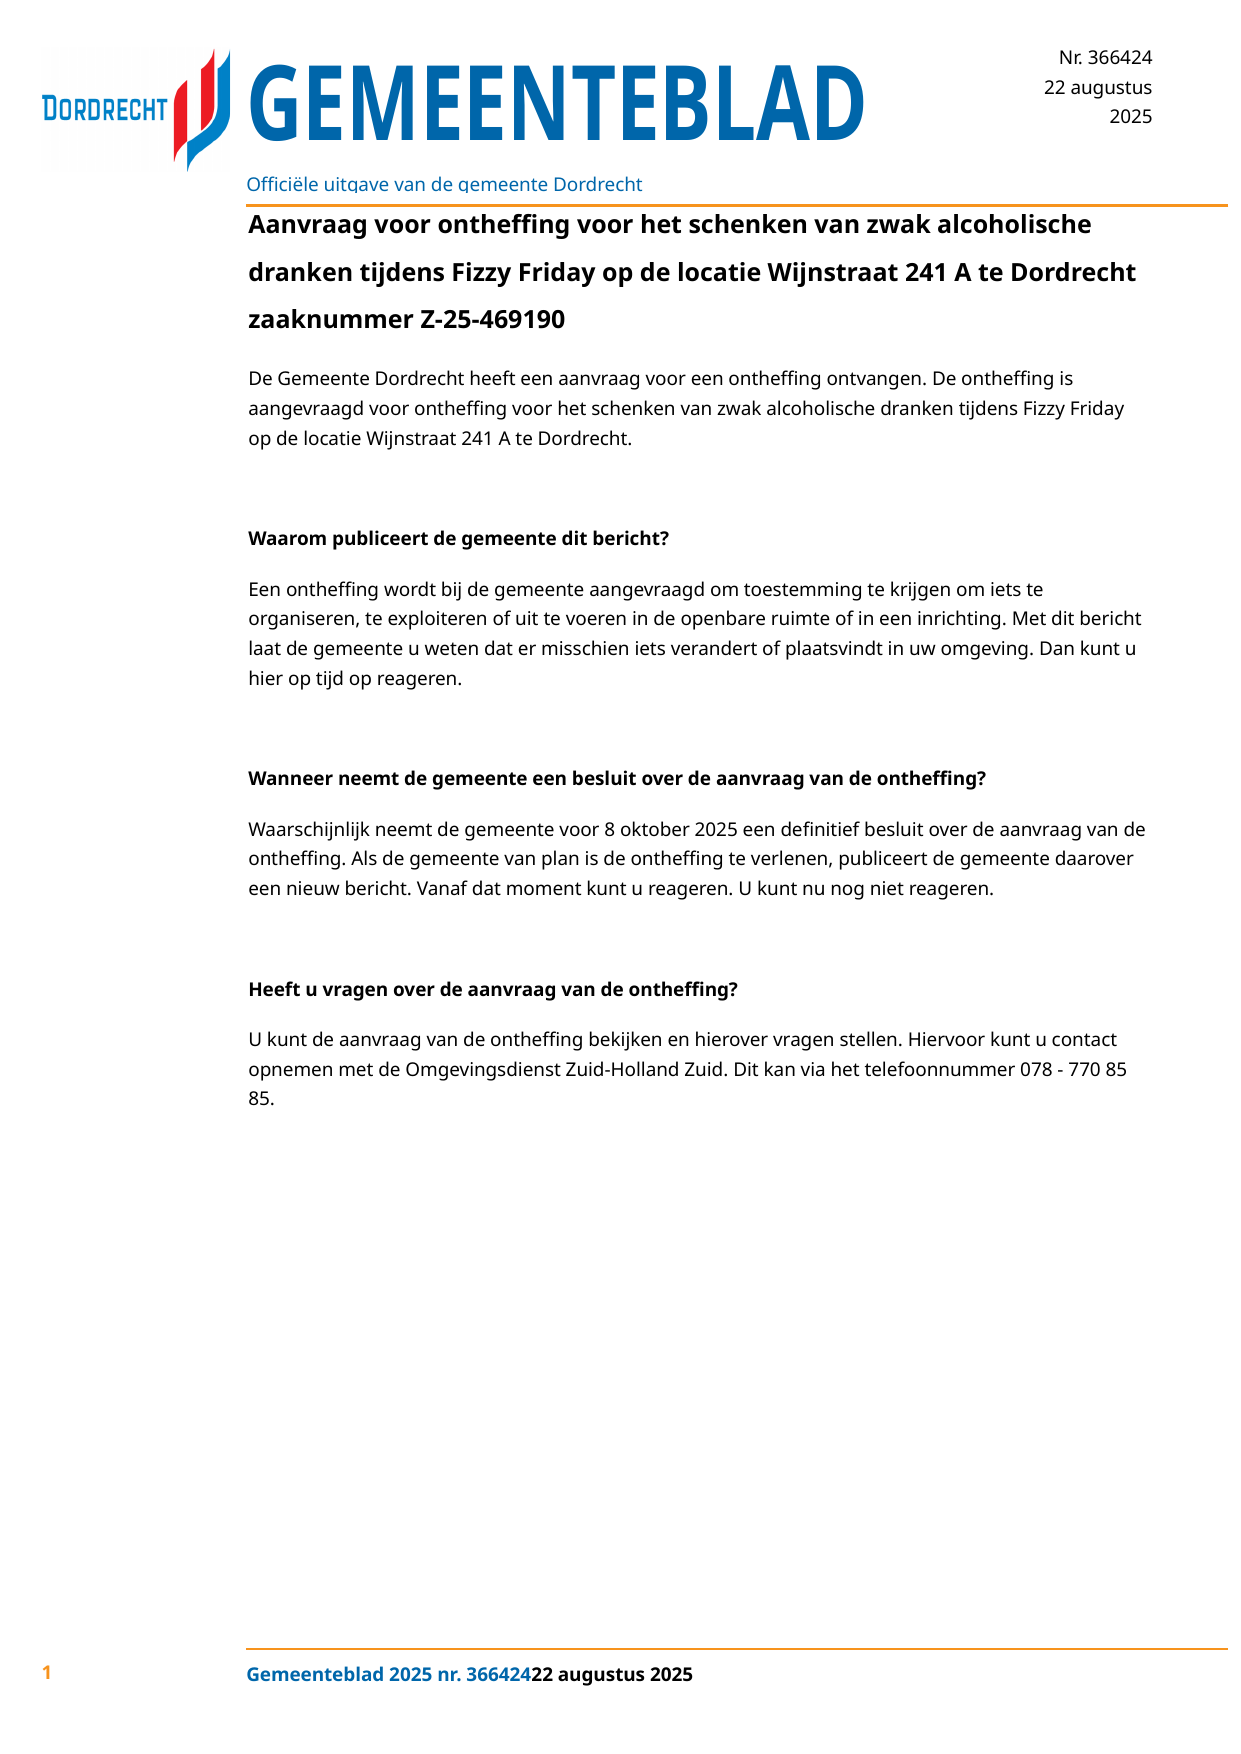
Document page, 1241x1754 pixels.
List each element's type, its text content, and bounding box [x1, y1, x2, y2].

text Waarschijnlijk neemt de gemeente voor 8 oktober 2025 een definitief besluit over de aanvraag van de ontheffing. Als de gemeente van plan is de ontheffing te verlenen, publiceert de gemeente daarover een nieuw bericht. Vanaf dat moment kunt u reageren. U kunt nu nog niet reageren. [248, 816, 1152, 901]
picture [41, 47, 231, 172]
text Een ontheffing wordt bij de gemeente aangevraagd om toestemming te krijgen om iets te organiseren, te exploiteren of uit te voeren in de openbare ruimte of in een inrichting. Met dit bericht laat de gemeente u weten dat er misschien iets verandert of plaatsvindt in uw omgeving. Dan kunt u hier op tijd op reageren. [248, 576, 1152, 690]
text U kunt de aanvraag van de ontheffing bekijken en hierover vragen stellen. Hiervoor kunt u contact opnemen met de Omgevingsdienst Zuid-Holland Zuid. Dit kan via het telefoonnummer 078 - 770 85 85. [248, 1026, 1152, 1111]
text Heeft u vragen over de aanvraag van de ontheffing? [248, 976, 1152, 1002]
text De Gemeente Dordrecht heeft een aanvraag voor een ontheffing ontvangen. De ontheffing is aangevraagd voor ontheffing voor het schenken van zwak alcoholische dranken tijdens Fizzy Friday op de locatie Wijnstraat 241 A te Dordrecht. [248, 366, 1152, 450]
text Wanneer neemt de gemeente een besluit over de aanvraag van de ontheffing? [248, 766, 1152, 791]
text Aanvraag voor ontheffing voor het schenken van zwak alcoholische dranken tijdens Fizzy Friday op de locatie Wijnstraat 241 A te Dordrecht zaaknummer Z-25-469190 [248, 207, 1152, 336]
text Waarom publiceert de gemeente dit bericht? [248, 526, 1152, 551]
